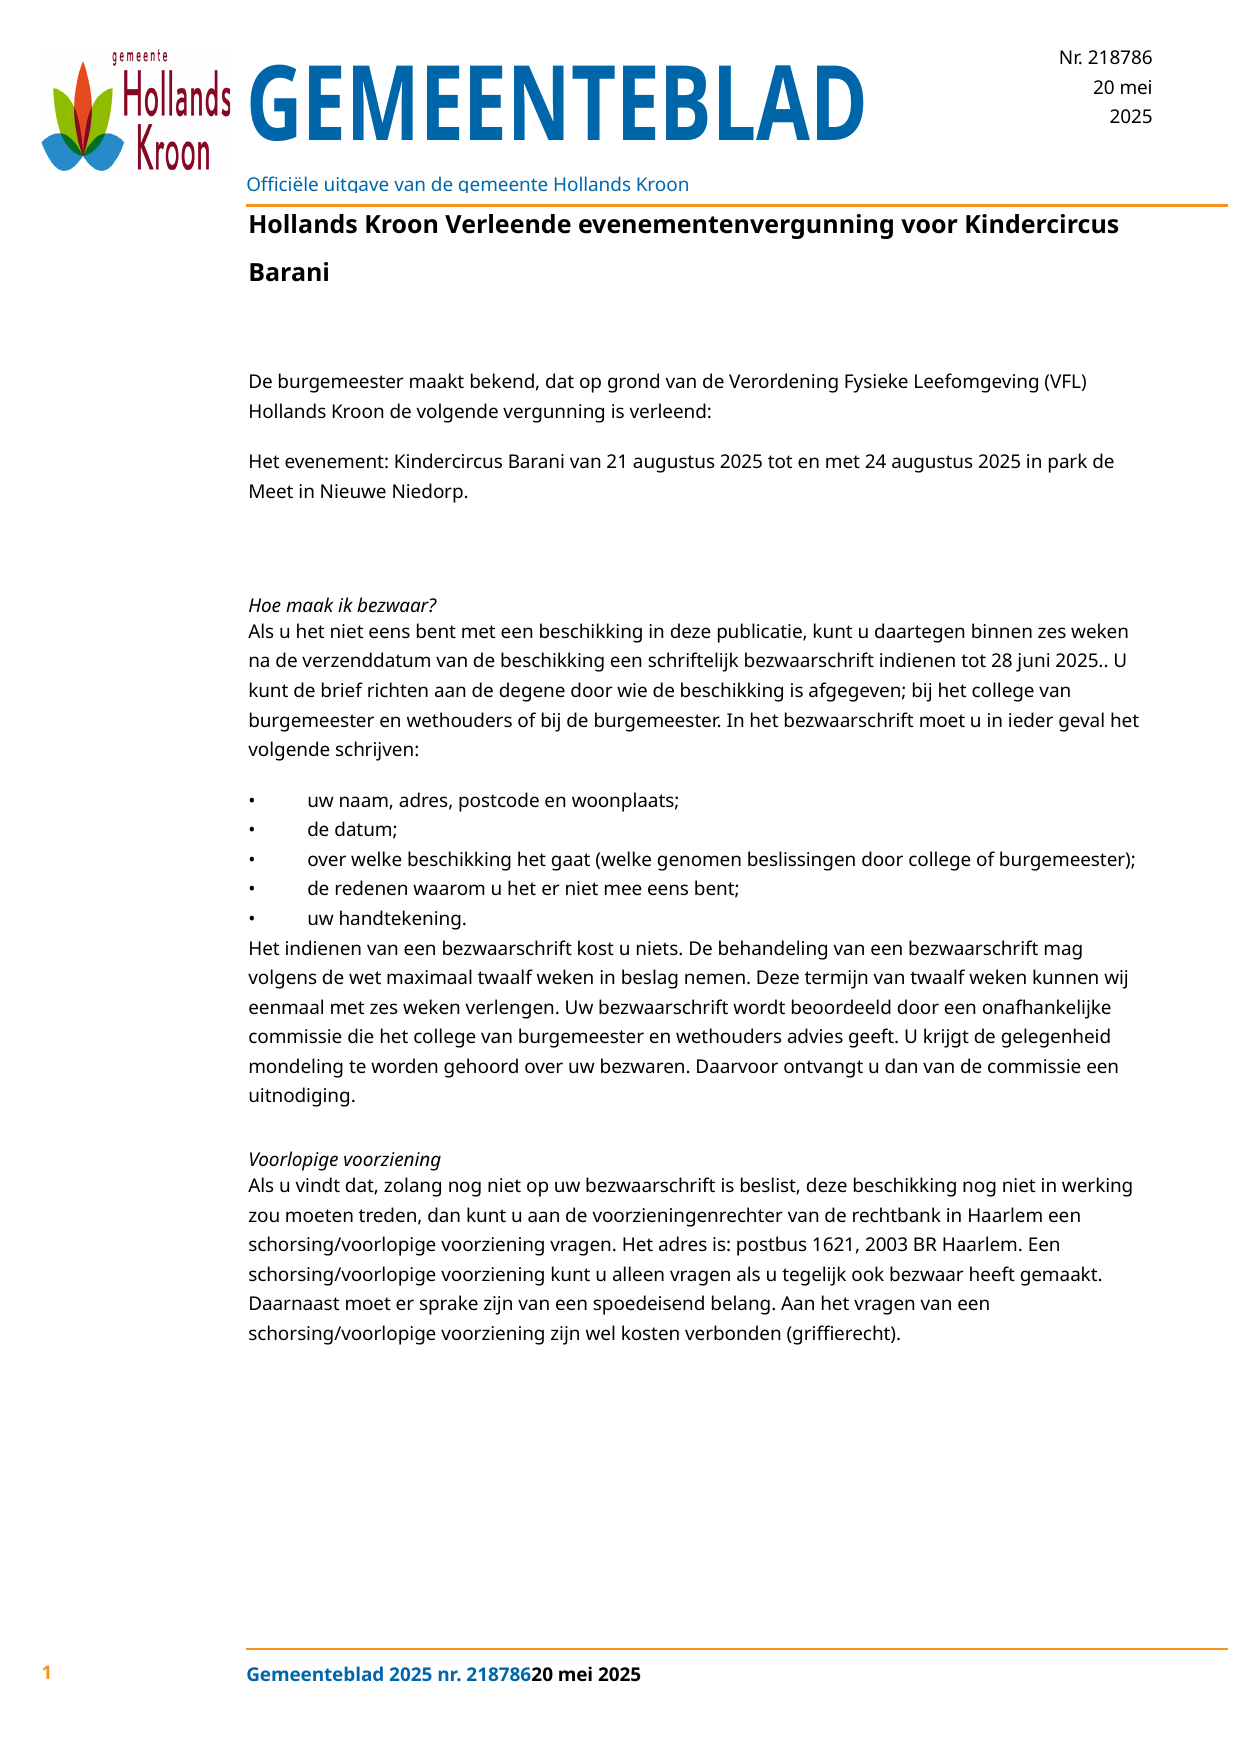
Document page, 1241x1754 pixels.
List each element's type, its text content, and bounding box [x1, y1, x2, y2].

text Hollands Kroon Verleende evenementenvergunning voor Kindercircus Barani [248, 207, 1152, 288]
list de redenen waarom u het er niet mee eens bent; [248, 876, 1152, 901]
list uw handtekening. [248, 905, 1152, 931]
text Het indienen van een bezwaarschrift kost u niets. De behandeling van een bezwaarschrift mag volgens de wet maximaal twaalf weken in beslag nemen. Deze termijn van twaalf weken kunnen wij eenmaal met zes weken verlengen. Uw bezwaarschrift wordt beoordeeld door een onafhankelijke commissie die het college van burgemeester en wethouders advies geeft. U krijgt de gelegenheid mondeling te worden gehoord over uw bezwaren. Daarvoor ontvangt u dan van de commissie een uitnodiging. [248, 935, 1152, 1108]
text Het evenement: Kindercircus Barani van 21 augustus 2025 tot en met 24 augustus 2025 in park de Meet in Nieuwe Niedorp. [248, 448, 1152, 504]
picture [41, 47, 231, 172]
text De burgemeester maakt bekend, dat op grond van de Verordening Fysieke Leefomgeving (VFL) Hollands Kroon de volgende vergunning is verleend: [248, 368, 1152, 424]
text Hoe maak ik bezwaar? [248, 592, 1152, 618]
text Voorlopige voorziening [248, 1147, 1152, 1172]
list uw naam, adres, postcode en woonplaats; [248, 787, 1152, 812]
list de datum; [248, 816, 1152, 842]
text Als u het niet eens bent met een beschikking in deze publicatie, kunt u daartegen binnen zes weken na de verzenddatum van de beschikking een schriftelijk bezwaarschrift indienen tot 28 juni 2025.. U kunt de brief richten aan de degene door wie de beschikking is afgegeven; bij het college van burgemeester en wethouders of bij de burgemeester. In het bezwaarschrift moet u in ieder geval het volgende schrijven: [248, 618, 1152, 762]
text Als u vindt dat, zolang nog niet op uw bezwaarschrift is beslist, deze beschikking nog niet in werking zou moeten treden, dan kunt u aan de voorzieningenrechter van de rechtbank in Haarlem een schorsing/voorlopige voorziening vragen. Het adres is: postbus 1621, 2003 BR Haarlem. Een schorsing/voorlopige voorziening kunt u alleen vragen als u tegelijk ook bezwaar heeft gemaakt. Daarnaast moet er sprake zijn van een spoedeisend belang. Aan het vragen van een schorsing/voorlopige voorziening zijn wel kosten verbonden (griffierecht). [248, 1172, 1152, 1346]
list over welke beschikking het gaat (welke genomen beslissingen door college of burgemeester); [248, 846, 1152, 872]
